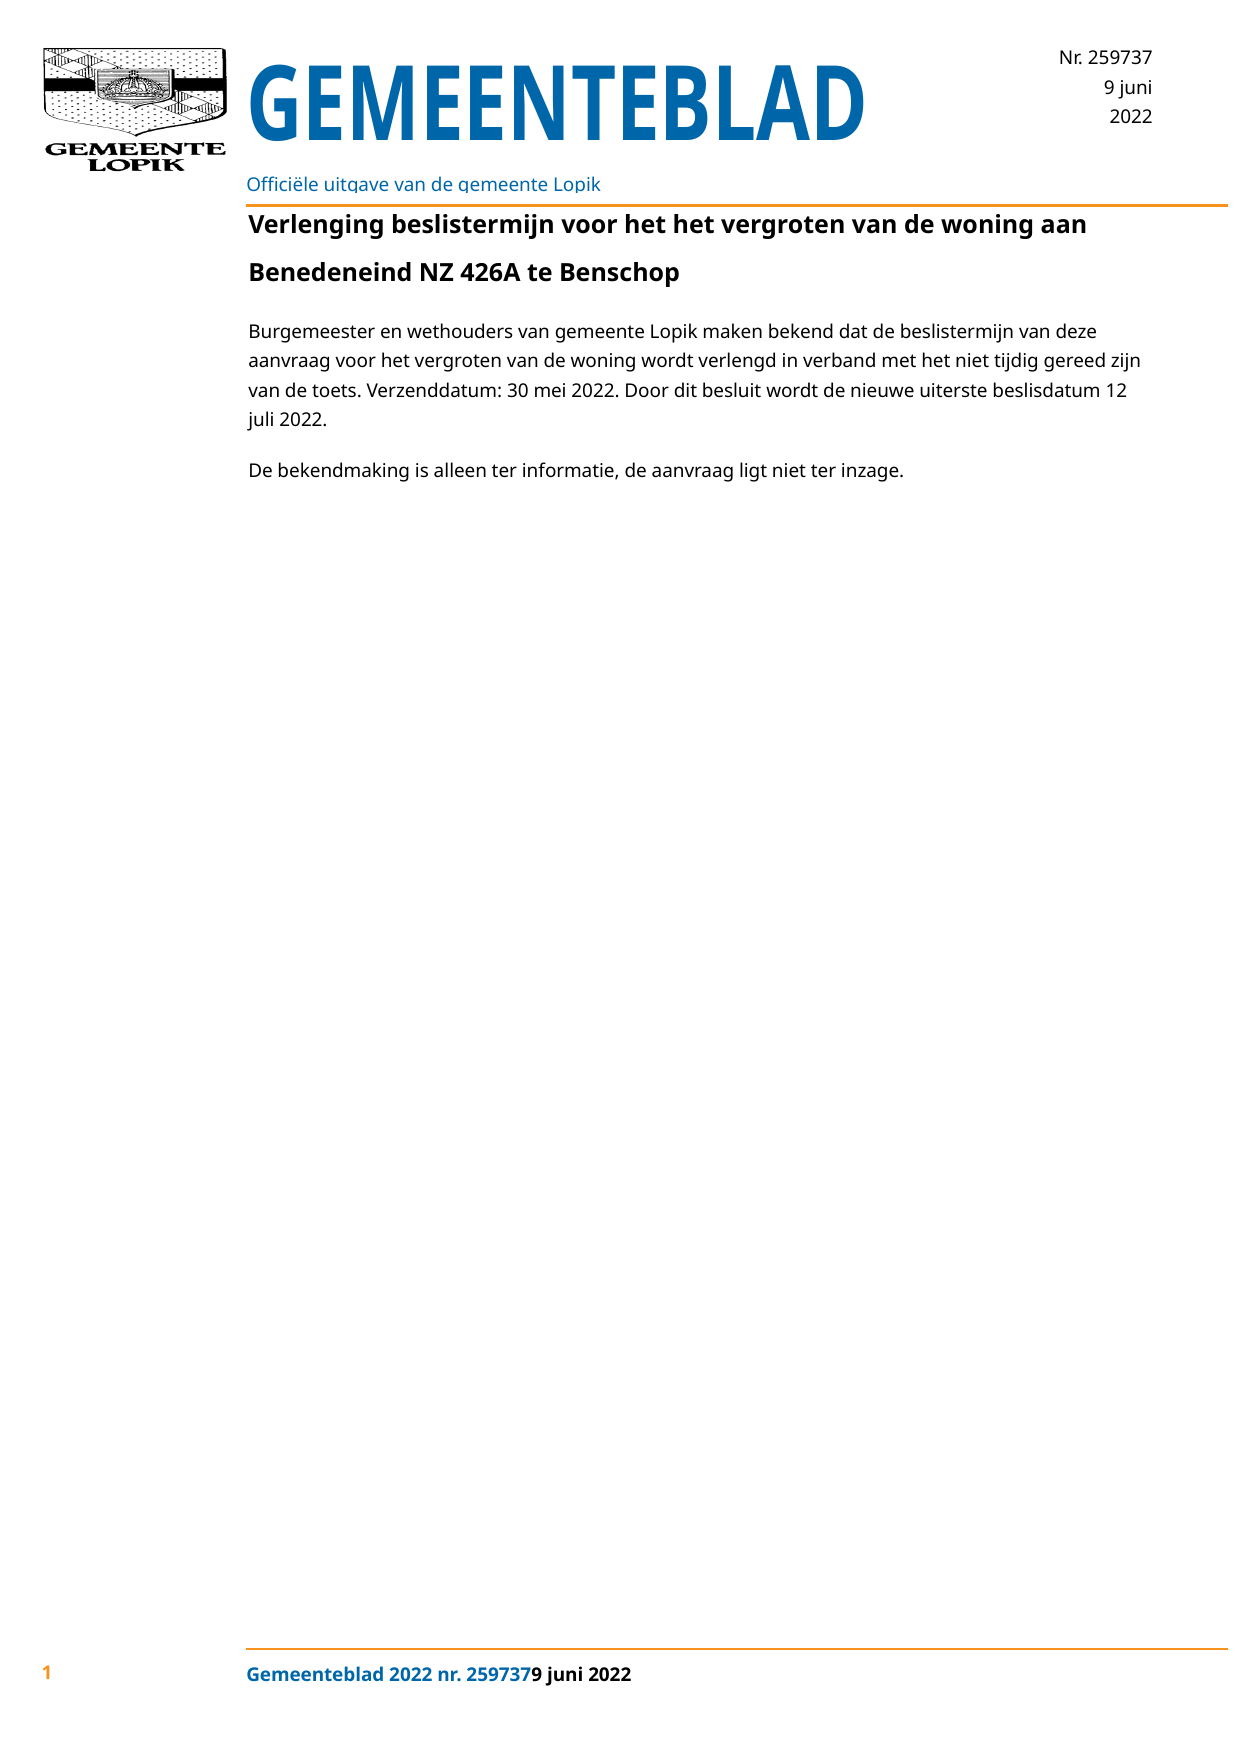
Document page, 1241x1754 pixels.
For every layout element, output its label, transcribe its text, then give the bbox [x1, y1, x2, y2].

text De bekendmaking is alleen ter informatie, de aanvraag ligt niet ter inzage. [248, 457, 1152, 483]
text Verlenging beslistermijn voor het het vergroten van de woning aan Benedeneind NZ 426A te Benschop [248, 207, 1152, 288]
picture [41, 47, 231, 172]
text Burgemeester en wethouders van gemeente Lopik maken bekend dat de beslistermijn van deze aanvraag voor het vergroten van de woning wordt verlengd in verband met het niet tijdig gereed zijn van de toets. Verzenddatum: 30 mei 2022. Door dit besluit wordt de nieuwe uiterste beslisdatum 12 juli 2022. [248, 318, 1152, 432]
